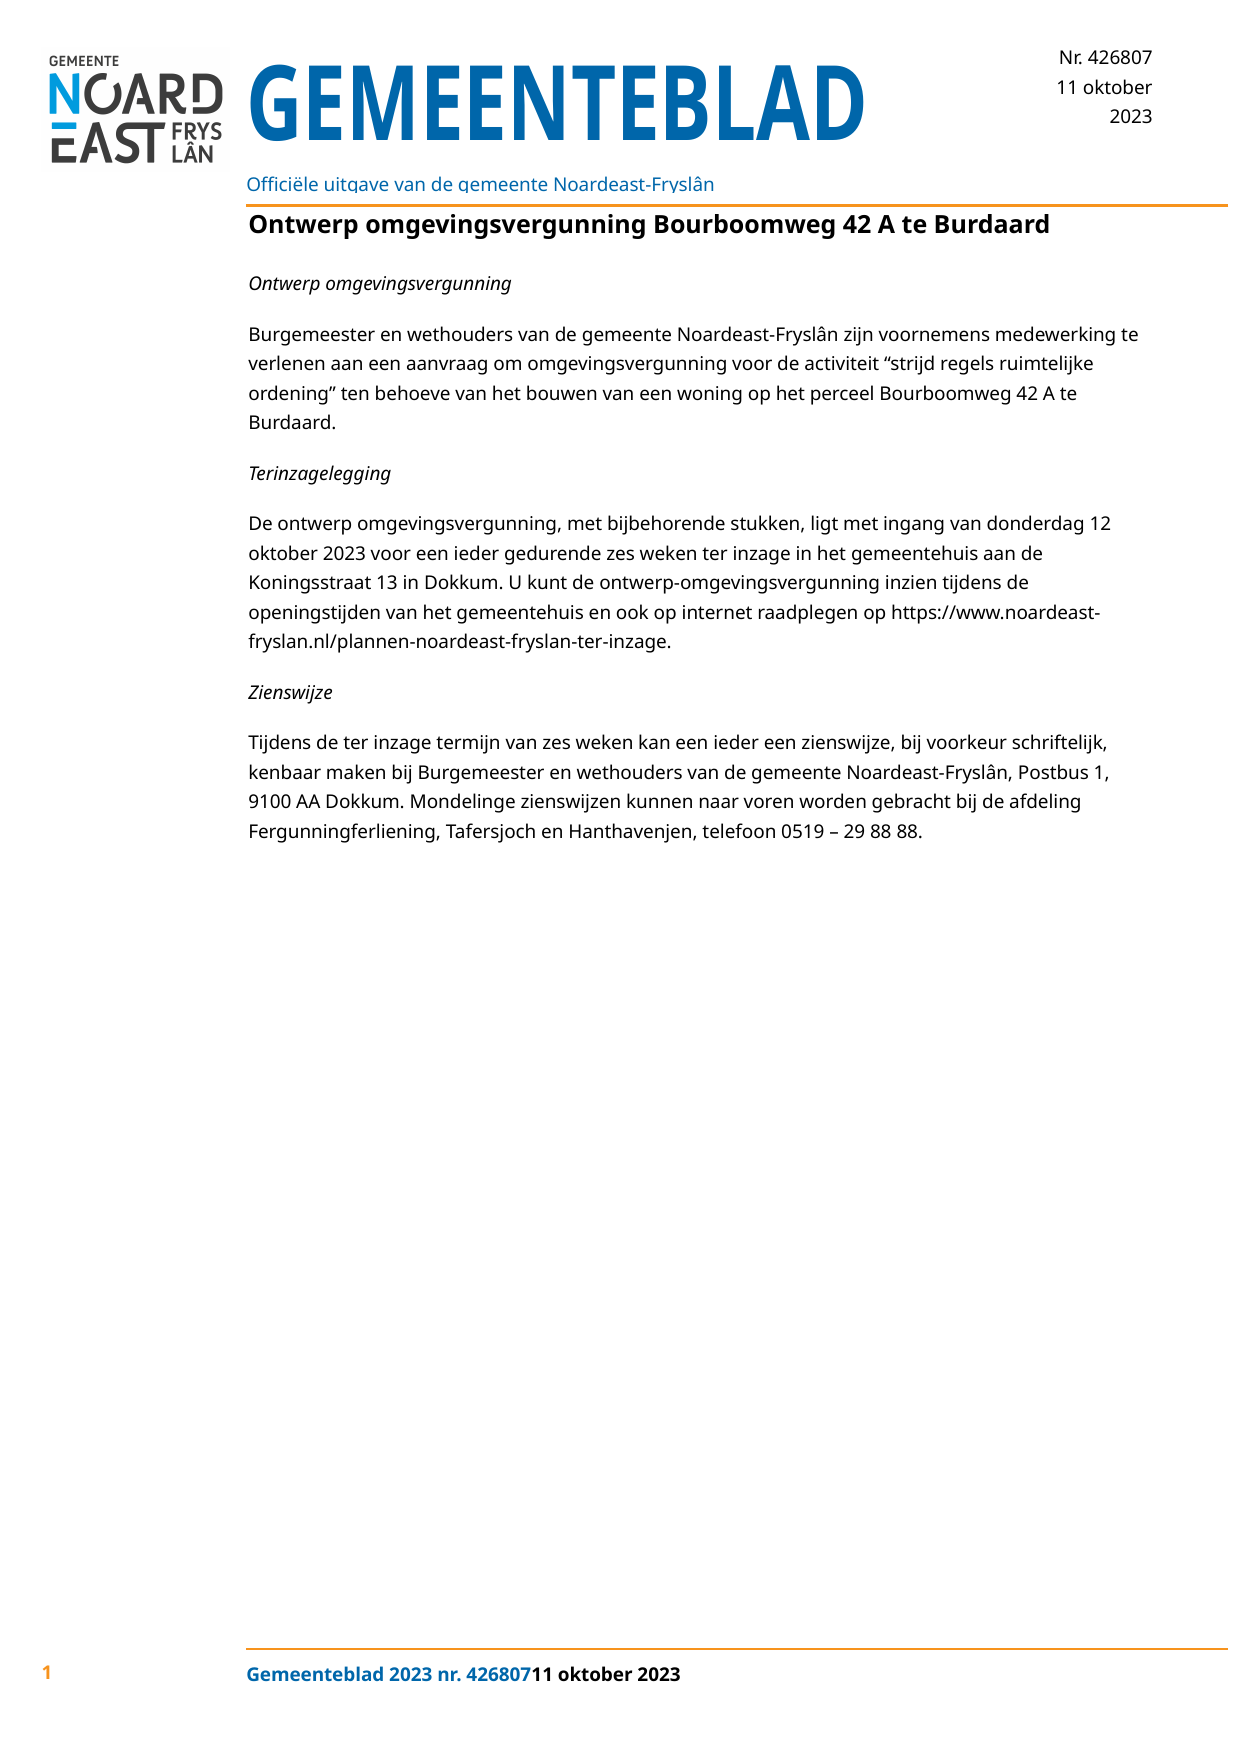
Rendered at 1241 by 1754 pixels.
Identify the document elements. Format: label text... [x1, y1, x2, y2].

text Burgemeester en wethouders van de gemeente Noardeast-Fryslân zijn voornemens medewerking te verlenen aan een aanvraag om omgevingsvergunning voor de activiteit “strijd regels ruimtelijke ordening” ten behoeve van het bouwen van een woning op het perceel Bourboomweg 42 A te Burdaard. [248, 321, 1152, 435]
text Ontwerp omgevingsvergunning Bourboomweg 42 A te Burdaard [248, 207, 1152, 241]
text Tijdens de ter inzage termijn van zes weken kan een ieder een zienswijze, bij voorkeur schriftelijk, kenbaar maken bij Burgemeester en wethouders van de gemeente Noardeast-Fryslân, Postbus 1, 9100 AA Dokkum. Mondelinge zienswijzen kunnen naar voren worden gebracht bij de afdeling Fergunningferliening, Tafersjoch en Hanthavenjen, telefoon 0519 – 29 88 88. [248, 729, 1152, 844]
text Zienswijze [248, 679, 1152, 705]
text De ontwerp omgevingsvergunning, met bijbehorende stukken, ligt met ingang van donderdag 12 oktober 2023 voor een ieder gedurende zes weken ter inzage in het gemeentehuis aan de Koningsstraat 13 in Dokkum. U kunt de ontwerp-omgevingsvergunning inzien tijdens de openingstijden van het gemeentehuis en ook op internet raadplegen op https://www.noardeast-fryslan.nl/plannen-noardeast-fryslan-ter-inzage. [248, 510, 1152, 654]
text Ontwerp omgevingsvergunning [248, 270, 1152, 296]
picture [41, 47, 231, 172]
text Terinzagelegging [248, 460, 1152, 486]
